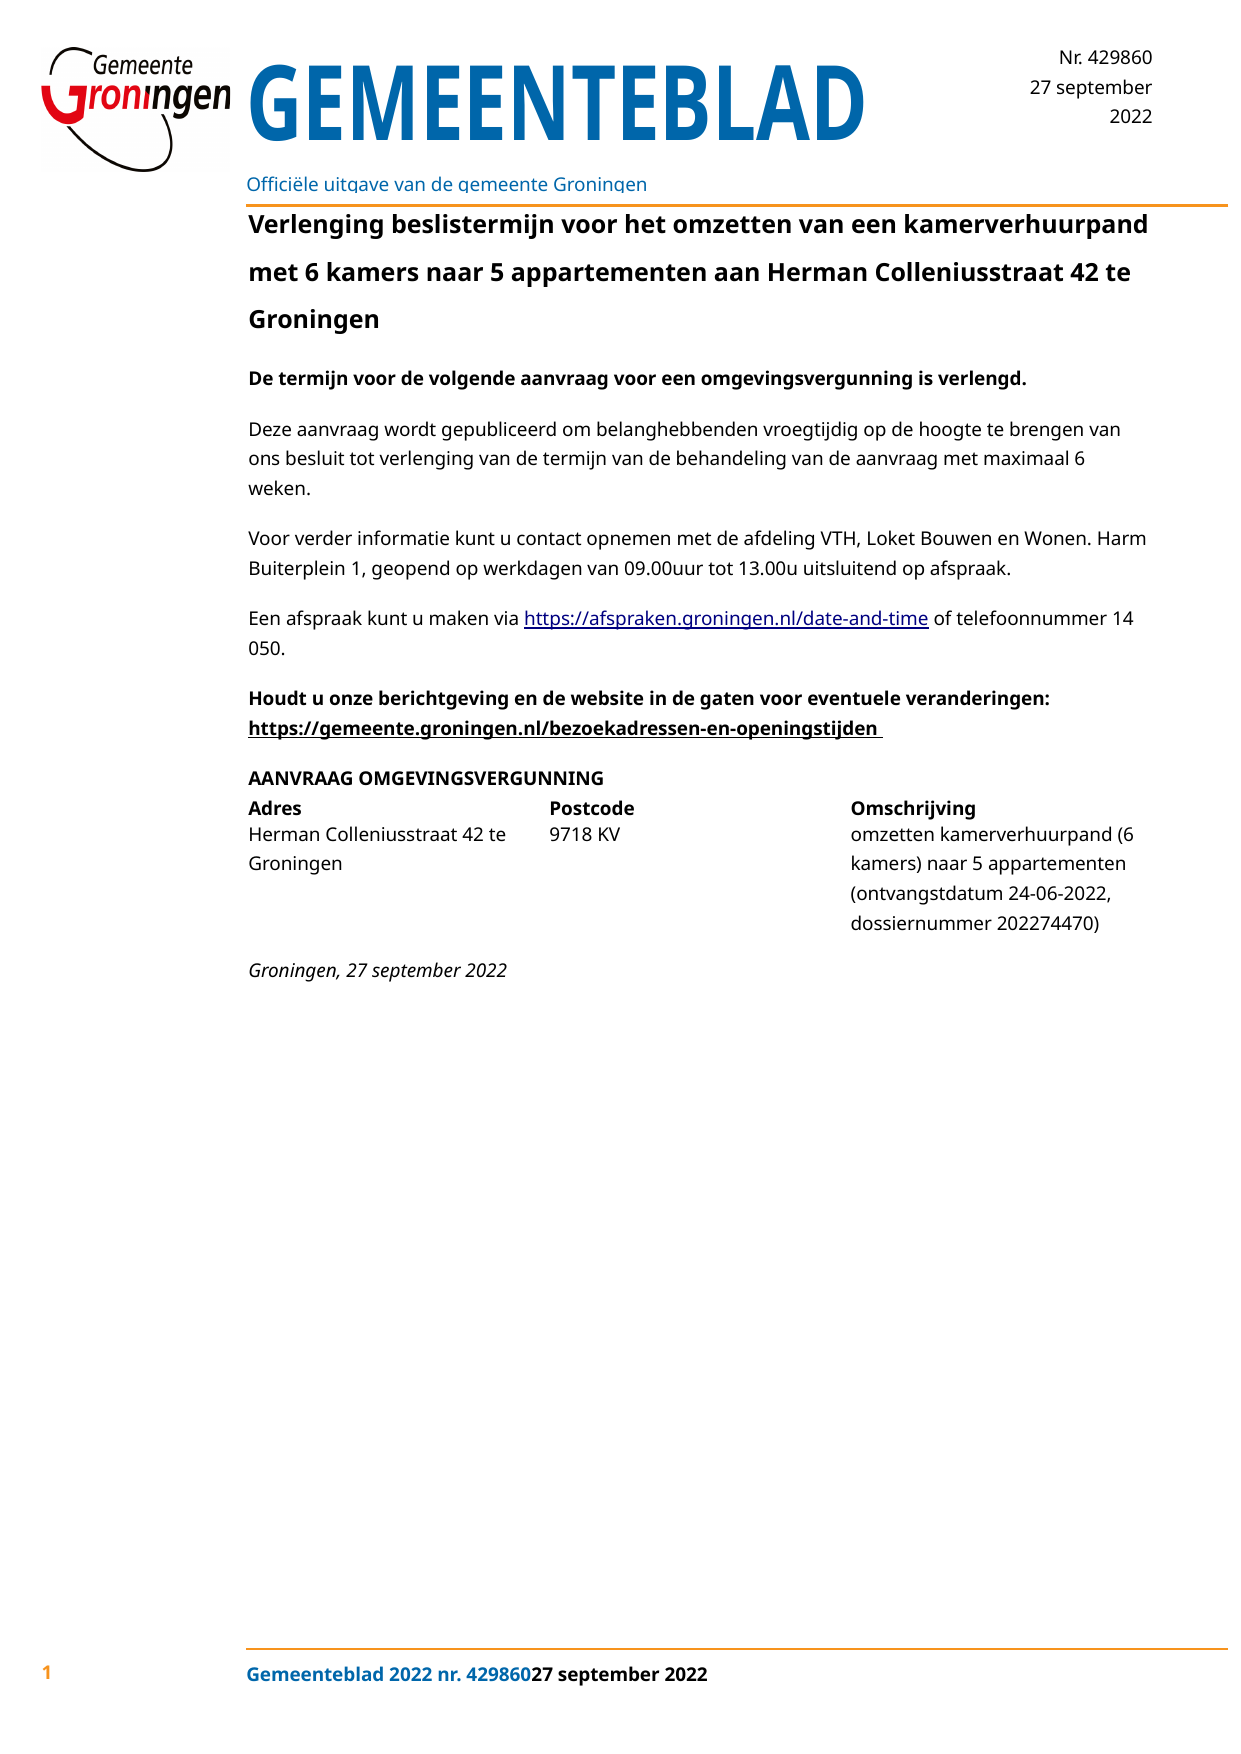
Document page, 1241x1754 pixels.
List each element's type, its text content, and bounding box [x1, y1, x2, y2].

text Een afspraak kunt u maken via https://afspraken.groningen.nl/date-and-time of telefoonnummer 14 050. [248, 606, 1152, 661]
table_cell Herman Colleniusstraat 42 te Groningen [248, 821, 549, 935]
table_header Adres [248, 795, 549, 821]
picture [41, 47, 231, 172]
text Voor verder informatie kunt u contact opnemen met de afdeling VTH, Loket Bouwen en Wonen. Harm Buiterplein 1, geopend op werkdagen van 09.00uur tot 13.00u uitsluitend op afspraak. [248, 526, 1152, 581]
text De termijn voor de volgende aanvraag voor een omgevingsvergunning is verlengd. [248, 366, 1152, 391]
text AANVRAAG OMGEVINGSVERGUNNING [248, 766, 1152, 791]
text Groningen, 27 september 2022 [248, 957, 1152, 983]
table_header Postcode [549, 795, 850, 821]
text Houdt u onze berichtgeving en de website in de gaten voor eventuele veranderingen: https://gemeente.groningen.nl/bezoekadressen-en-openingstijden [248, 686, 1152, 741]
table_header Omschrijving [850, 795, 1152, 821]
text Verlenging beslistermijn voor het omzetten van een kamerverhuurpand met 6 kamers naar 5 appartementen aan Herman Colleniusstraat 42 te Groningen [248, 207, 1152, 336]
table_cell 9718 KV [549, 821, 850, 935]
text Deze aanvraag wordt gepubliceerd om belanghebbenden vroegtijdig op de hoogte te brengen van ons besluit tot verlenging van de termijn van de behandeling van de aanvraag met maximaal 6 weken. [248, 416, 1152, 501]
table_cell omzetten kamerverhuurpand (6 kamers) naar 5 appartementen (ontvangstdatum 24-06-2022, dossiernummer 202274470) [850, 821, 1152, 935]
